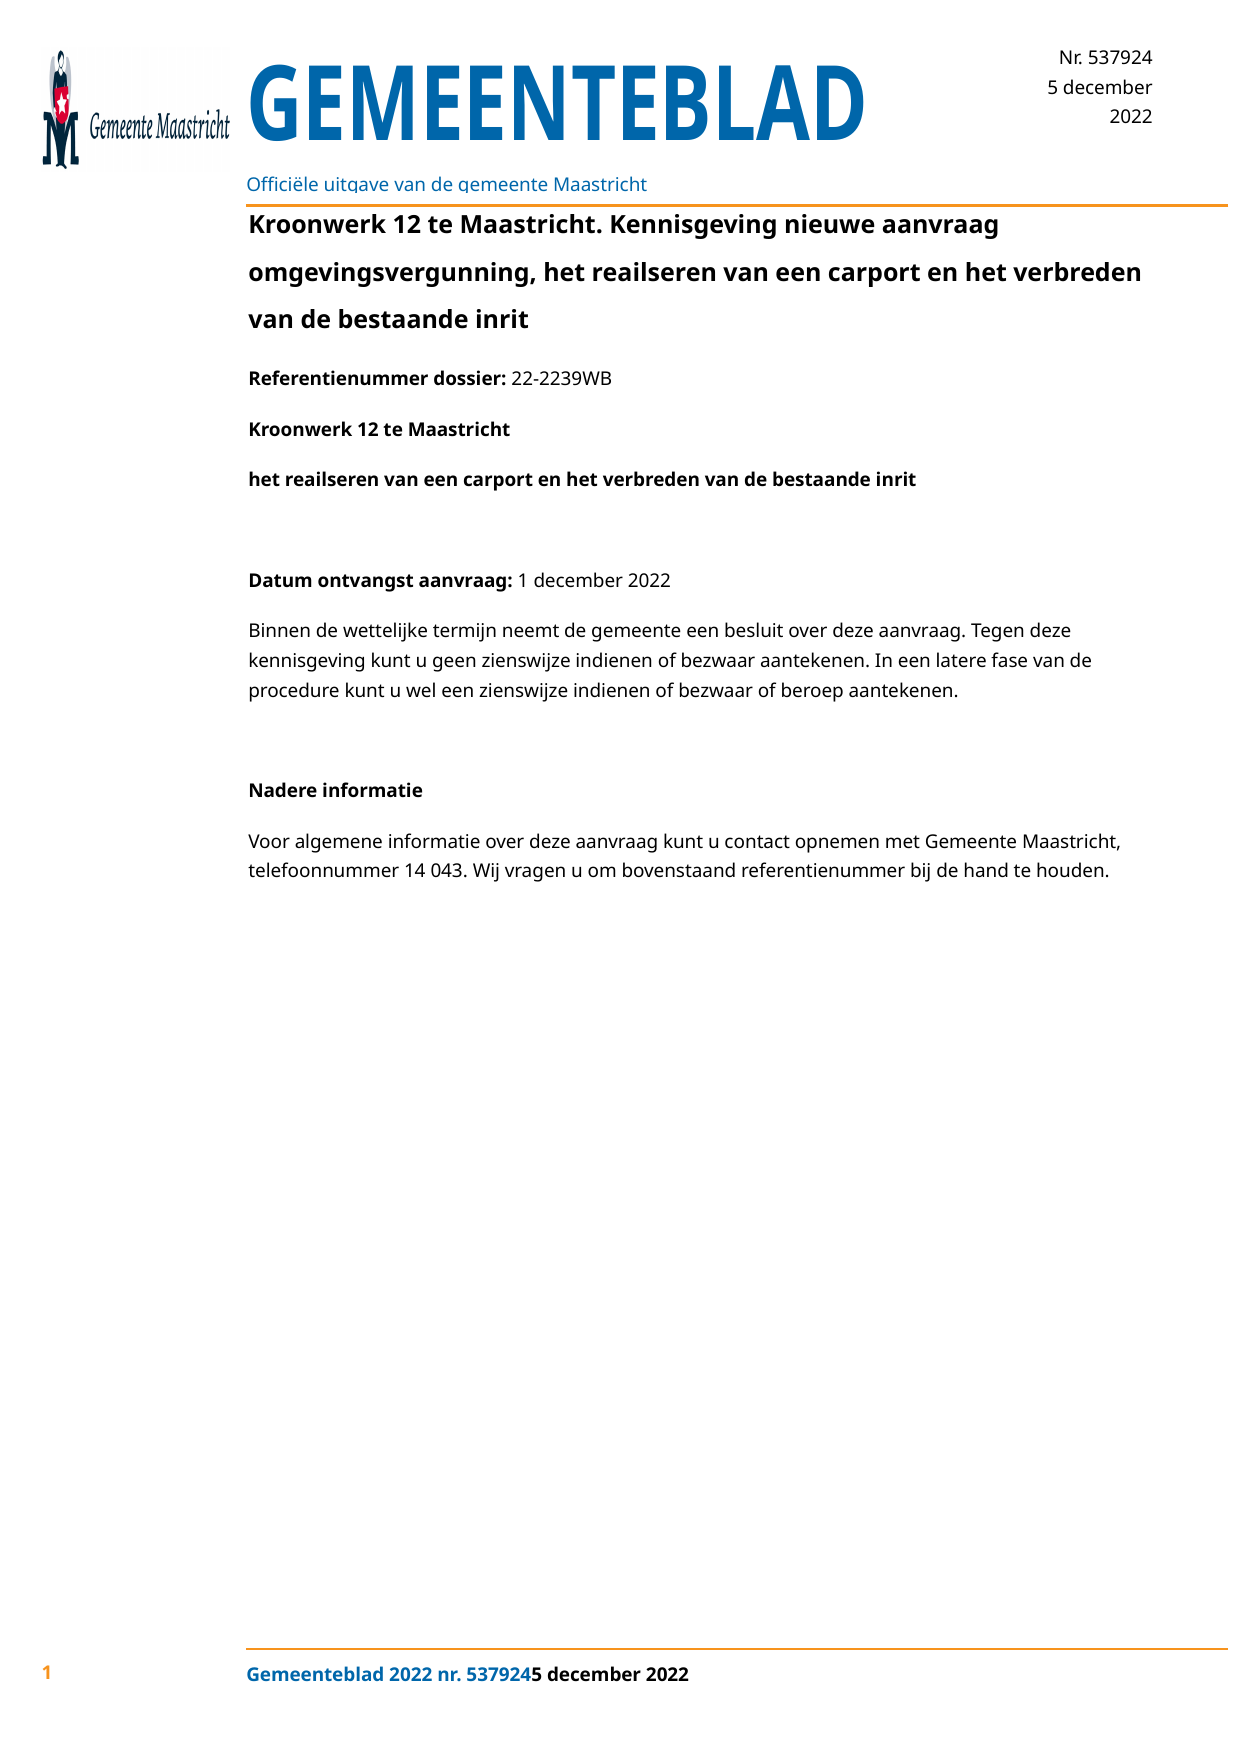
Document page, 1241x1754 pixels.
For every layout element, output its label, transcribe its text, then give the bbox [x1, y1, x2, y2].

text Referentienummer dossier: 22-2239WB [248, 366, 1152, 391]
text Kroonwerk 12 te Maastricht. Kennisgeving nieuwe aanvraag omgevingsvergunning, het reailseren van een carport en het verbreden van de bestaande inrit [248, 207, 1152, 336]
text Voor algemene informatie over deze aanvraag kunt u contact opnemen met Gemeente Maastricht, telefoonnummer 14 043. Wij vragen u om bovenstaand referentienummer bij de hand te houden. [248, 828, 1152, 883]
text het reailseren van een carport en het verbreden van de bestaande inrit [248, 466, 1152, 492]
text Nadere informatie [248, 778, 1152, 803]
picture [41, 47, 231, 172]
text Kroonwerk 12 te Maastricht [248, 416, 1152, 442]
text Datum ontvangst aanvraag: 1 december 2022 [248, 567, 1152, 593]
text Binnen de wettelijke termijn neemt de gemeente een besluit over deze aanvraag. Tegen deze kennisgeving kunt u geen zienswijze indienen of bezwaar aantekenen. In een latere fase van de procedure kunt u wel een zienswijze indienen of bezwaar of beroep aantekenen. [248, 618, 1152, 702]
